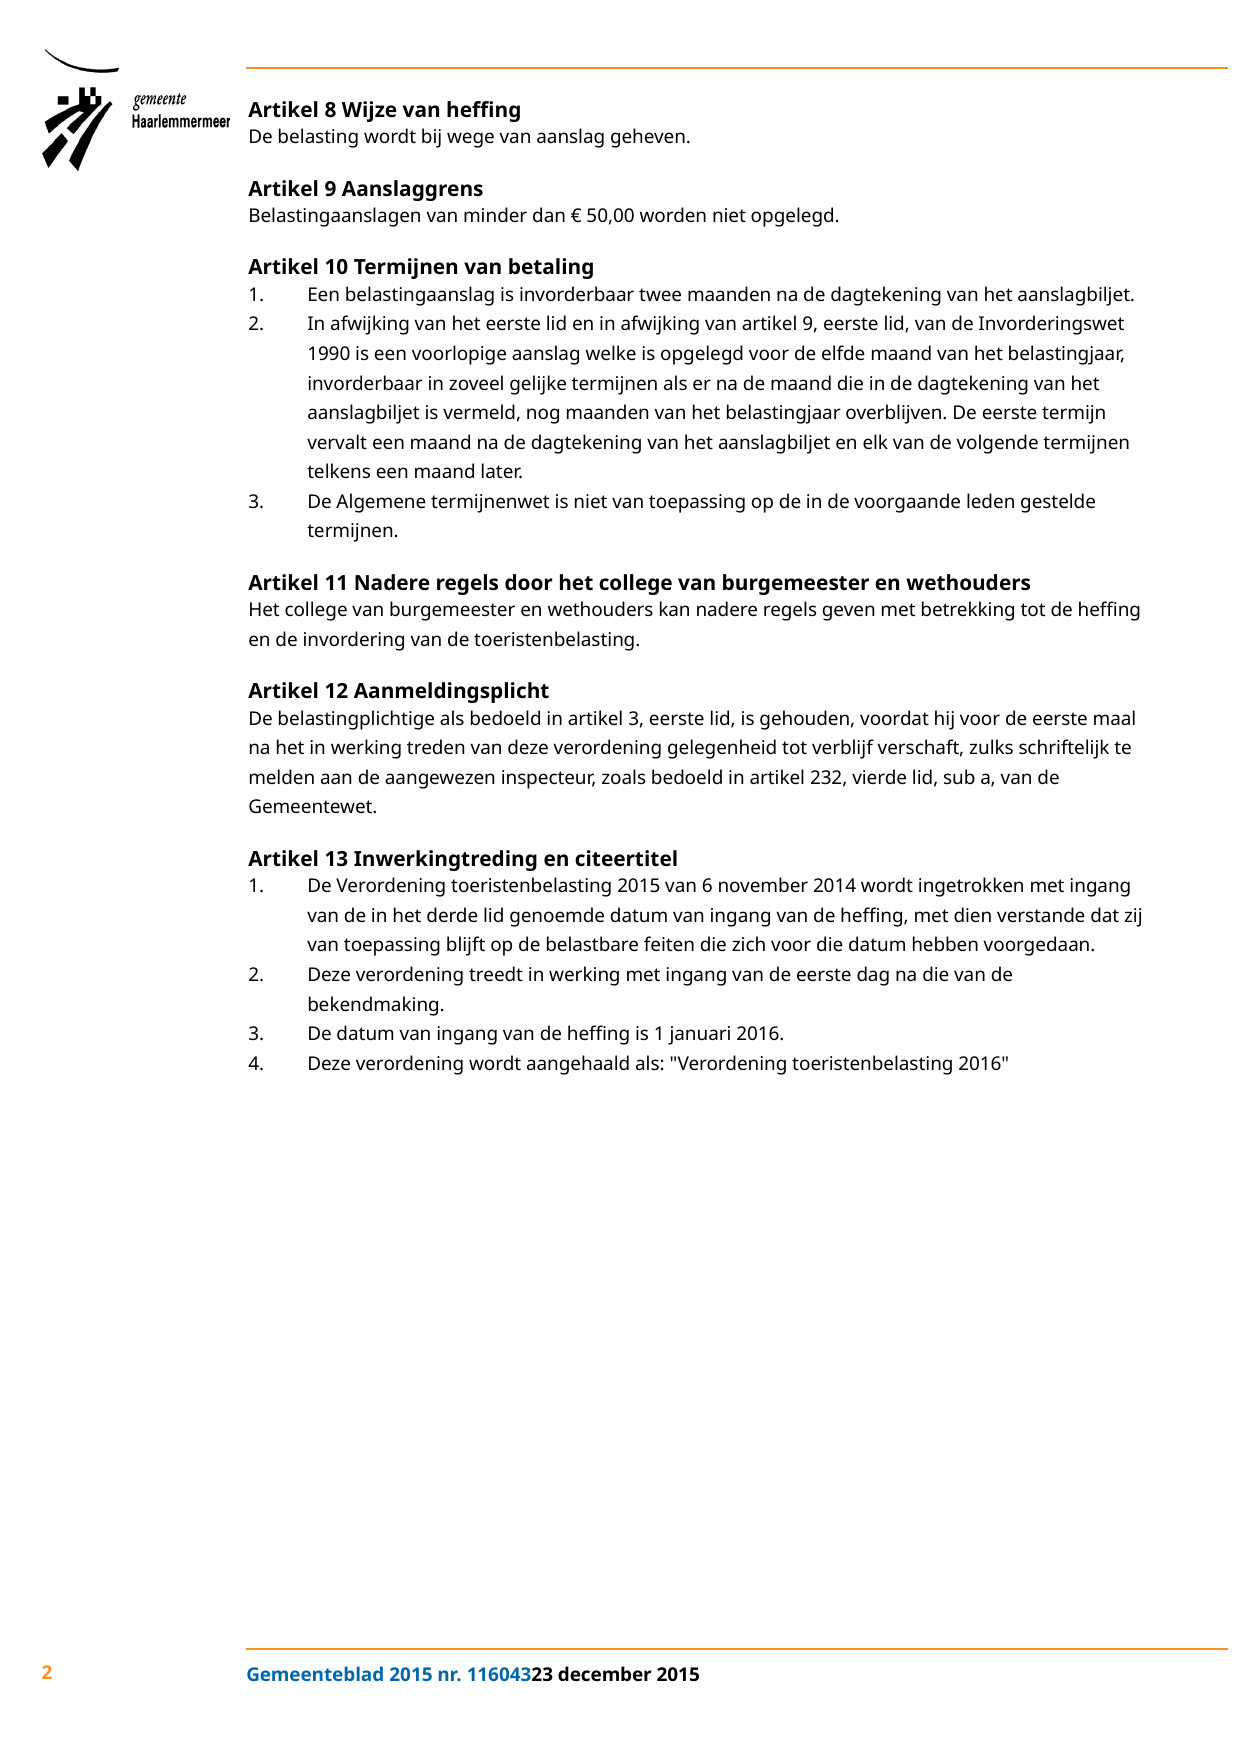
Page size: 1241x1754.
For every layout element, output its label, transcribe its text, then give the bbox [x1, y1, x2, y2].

list Deze verordening treedt in werking met ingang van de eerste dag na die van de bekendmaking. [248, 961, 1152, 1017]
text Artikel 10 Termijnen van betaling [248, 252, 1152, 281]
list In afwijking van het eerste lid en in afwijking van artikel 9, eerste lid, van de Invorderingswet 1990 is een voorlopige aanslag welke is opgelegd voor de elfde maand van het belastingjaar, invorderbaar in zoveel gelijke termijnen als er na de maand die in de dagtekening van het aanslagbiljet is vermeld, nog maanden van het belastingjaar overblijven. De eerste termijn vervalt een maand na de dagtekening van het aanslagbiljet en elk van de volgende termijnen telkens een maand later. [248, 311, 1152, 484]
text Artikel 11 Nadere regels door het college van burgemeester en wethouders [248, 568, 1152, 596]
list De Verordening toeristenbelasting 2015 van 6 november 2014 wordt ingetrokken met ingang van de in het derde lid genoemde datum van ingang van de heffing, met dien verstande dat zij van toepassing blijft op de belastbare feiten die zich voor die datum hebben voorgedaan. [248, 872, 1152, 957]
text De belasting wordt bij wege van aanslag geheven. [248, 123, 1152, 149]
list Deze verordening wordt aangehaald als: "Verordening toeristenbelasting 2016" [248, 1050, 1152, 1076]
text Artikel 12 Aanmeldingsplicht [248, 676, 1152, 705]
list De datum van ingang van de heffing is 1 januari 2016. [248, 1020, 1152, 1046]
picture [41, 47, 231, 172]
text Artikel 8 Wijze van heffing [248, 95, 1152, 123]
text Het college van burgemeester en wethouders kan nadere regels geven met betrekking tot de heffing en de invordering van de toeristenbelasting. [248, 596, 1152, 652]
list De Algemene termijnenwet is niet van toepassing op de in de voorgaande leden gestelde termijnen. [248, 488, 1152, 543]
text Artikel 9 Aanslaggrens [248, 174, 1152, 202]
text De belastingplichtige als bedoeld in artikel 3, eerste lid, is gehouden, voordat hij voor de eerste maal na het in werking treden van deze verordening gelegenheid tot verblijf verschaft, zulks schriftelijk te melden aan de aangewezen inspecteur, zoals bedoeld in artikel 232, vierde lid, sub a, van de Gemeentewet. [248, 705, 1152, 819]
text Artikel 13 Inwerkingtreding en citeertitel [248, 844, 1152, 872]
text Belastingaanslagen van minder dan € 50,00 worden niet opgelegd. [248, 202, 1152, 228]
list Een belastingaanslag is invorderbaar twee maanden na de dagtekening van het aanslagbiljet. [248, 281, 1152, 307]
